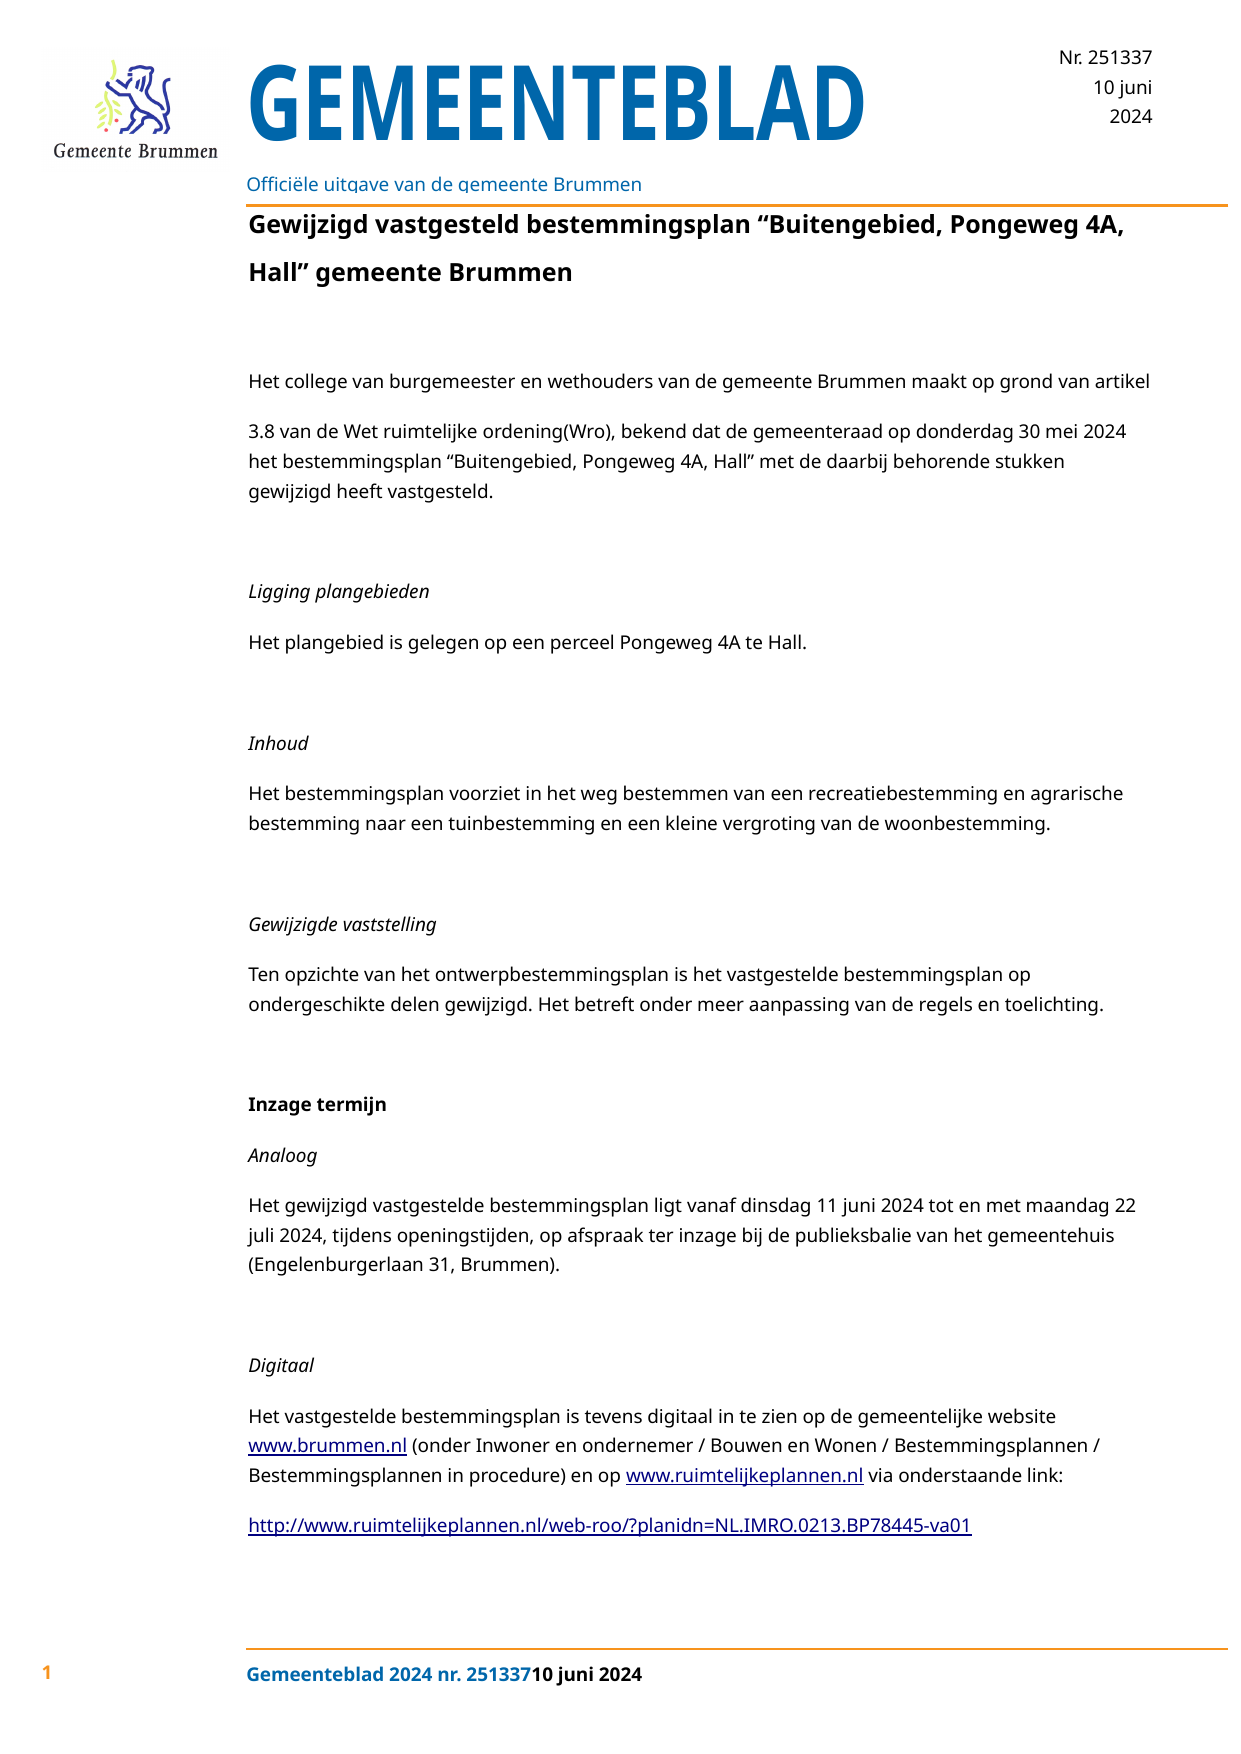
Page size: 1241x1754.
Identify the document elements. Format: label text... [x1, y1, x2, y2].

text http://www.ruimtelijkeplannen.nl/web-roo/?planidn=NL.IMRO.0213.BP78445-va01 [248, 1512, 1152, 1538]
text Ten opzichte van het ontwerpbestemmingsplan is het vastgestelde bestemmingsplan op ondergeschikte delen gewijzigd. Het betreft onder meer aanpassing van de regels en toelichting. [248, 961, 1152, 1017]
text Ligging plangebieden [248, 579, 1152, 604]
text Gewijzigde vaststelling [248, 911, 1152, 937]
text Het college van burgemeester en wethouders van de gemeente Brummen maakt op grond van artikel [248, 368, 1152, 394]
text Het plangebied is gelegen op een perceel Pongeweg 4A te Hall. [248, 629, 1152, 655]
picture [41, 47, 231, 172]
text Het gewijzigd vastgestelde bestemmingsplan ligt vanaf dinsdag 11 juni 2024 tot en met maandag 22 juli 2024, tijdens openingstijden, op afspraak ter inzage bij de publieksbalie van het gemeentehuis (Engelenburgerlaan 31, Brummen). [248, 1192, 1152, 1277]
text Het bestemmingsplan voorziet in het weg bestemmen van een recreatiebestemming en agrarische bestemming naar een tuinbestemming en een kleine vergroting van de woonbestemming. [248, 780, 1152, 836]
text 3.8 van de Wet ruimtelijke ordening(Wro), bekend dat de gemeenteraad op donderdag 30 mei 2024 het bestemmingsplan “Buitengebied, Pongeweg 4A, Hall” met de daarbij behorende stukken gewijzigd heeft vastgesteld. [248, 419, 1152, 504]
text Inzage termijn [248, 1092, 1152, 1117]
text Het vastgestelde bestemmingsplan is tevens digitaal in te zien op de gemeentelijke website www.brummen.nl (onder Inwoner en ondernemer / Bouwen en Wonen / Bestemmingsplannen / Bestemmingsplannen in procedure) en op www.ruimtelijkeplannen.nl via onderstaande link: [248, 1403, 1152, 1488]
text Inhoud [248, 730, 1152, 756]
text Gewijzigd vastgesteld bestemmingsplan “Buitengebied, Pongeweg 4A, Hall” gemeente Brummen [248, 207, 1152, 288]
text Analoog [248, 1142, 1152, 1168]
text Digitaal [248, 1352, 1152, 1378]
